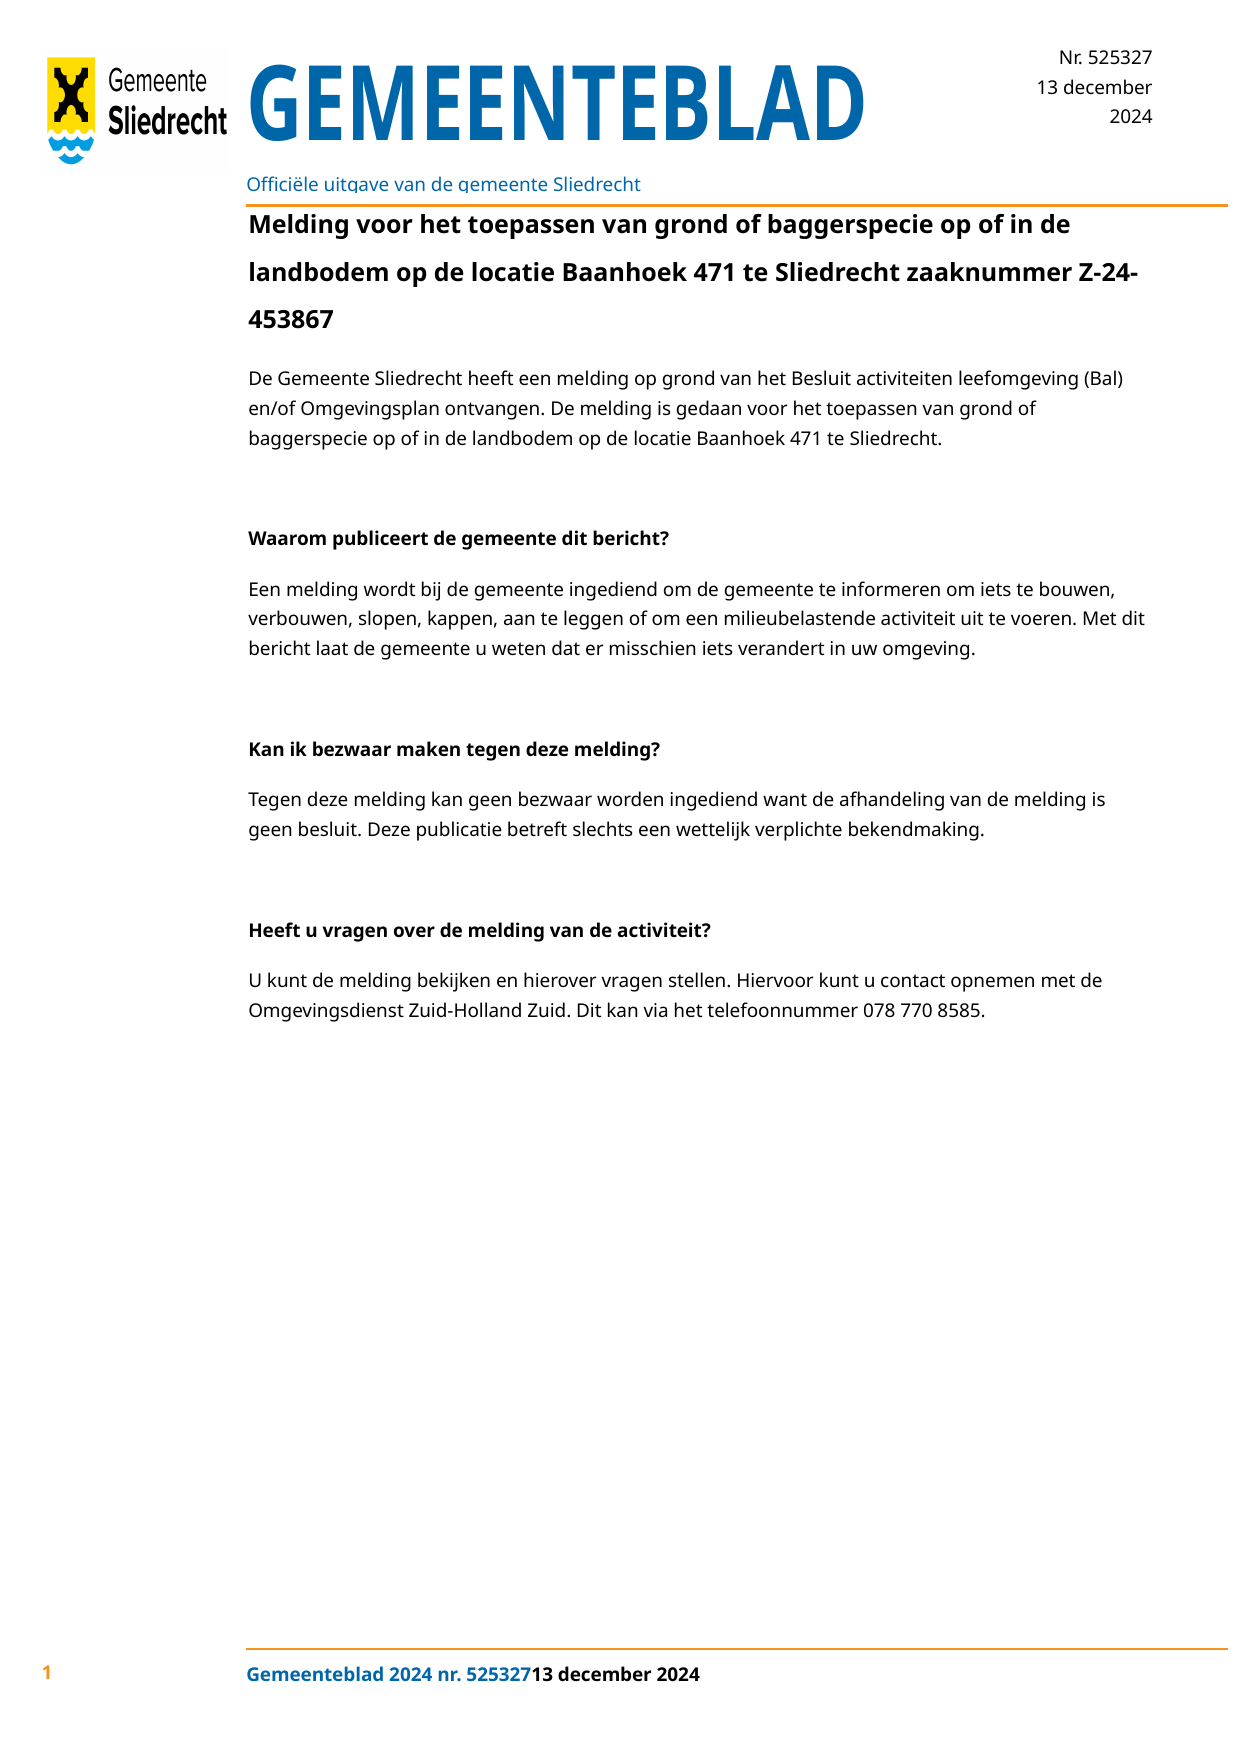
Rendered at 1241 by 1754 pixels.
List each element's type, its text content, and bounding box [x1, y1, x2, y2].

picture [41, 47, 231, 172]
text Waarom publiceert de gemeente dit bericht? [248, 526, 1152, 551]
text De Gemeente Sliedrecht heeft een melding op grond van het Besluit activiteiten leefomgeving (Bal) en/of Omgevingsplan ontvangen. De melding is gedaan voor het toepassen van grond of baggerspecie op of in de landbodem op de locatie Baanhoek 471 te Sliedrecht. [248, 366, 1152, 450]
text Heeft u vragen over de melding van de activiteit? [248, 917, 1152, 942]
text U kunt de melding bekijken en hierover vragen stellen. Hiervoor kunt u contact opnemen met de Omgevingsdienst Zuid-Holland Zuid. Dit kan via het telefoonnummer 078 770 8585. [248, 967, 1152, 1022]
text Tegen deze melding kan geen bezwaar worden ingediend want de afhandeling van de melding is geen besluit. Deze publicatie betreft slechts een wettelijk verplichte bekendmaking. [248, 786, 1152, 842]
text Kan ik bezwaar maken tegen deze melding? [248, 736, 1152, 762]
text Melding voor het toepassen van grond of baggerspecie op of in de landbodem op de locatie Baanhoek 471 te Sliedrecht zaaknummer Z-24-453867 [248, 207, 1152, 336]
text Een melding wordt bij de gemeente ingediend om de gemeente te informeren om iets te bouwen, verbouwen, slopen, kappen, aan te leggen of om een milieubelastende activiteit uit te voeren. Met dit bericht laat de gemeente u weten dat er misschien iets verandert in uw omgeving. [248, 576, 1152, 661]
